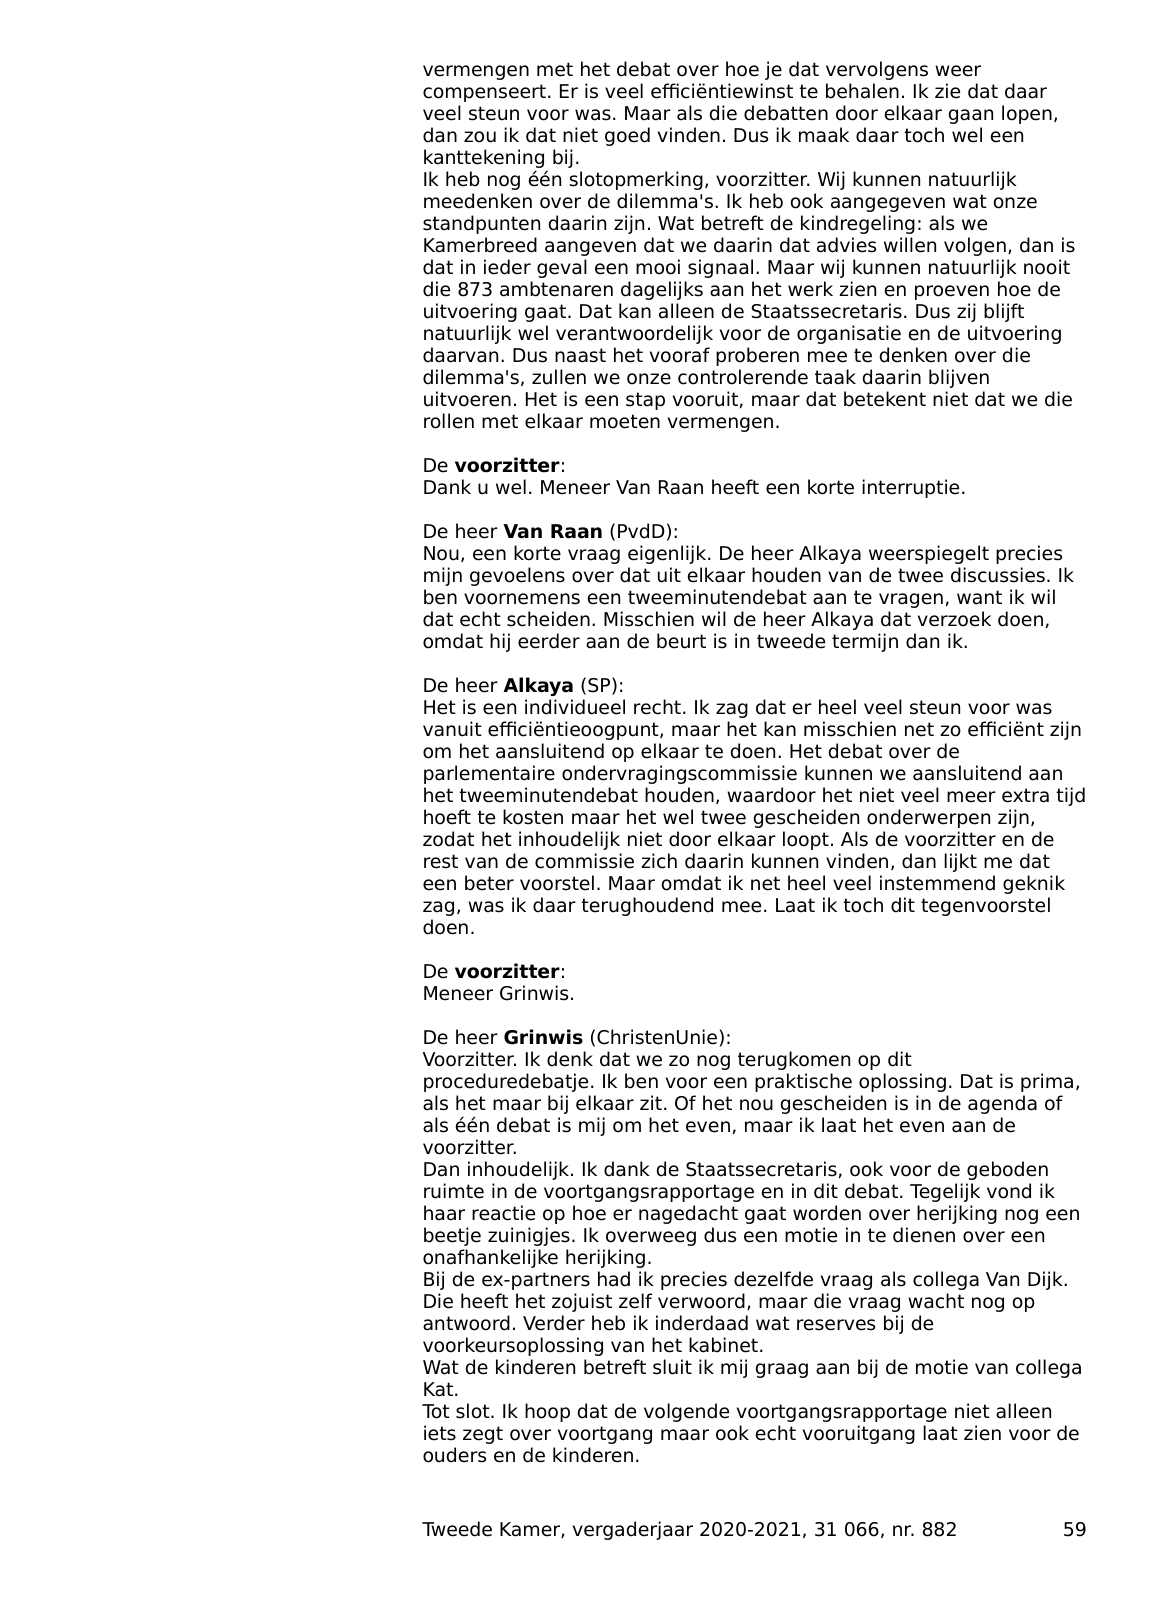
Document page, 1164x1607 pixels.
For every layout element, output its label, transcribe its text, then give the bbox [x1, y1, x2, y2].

text Het is een individueel recht. Ik zag dat er heel veel steun voor was vanuit efficiëntieoogpunt, maar het kan misschien net zo efficiënt zijn om het aansluitend op elkaar te doen. Het debat over de parlementaire ondervragingscommissie kunnen we aansluitend aan het tweeminutendebat houden, waardoor het niet veel meer extra tijd hoeft te kosten maar het wel twee gescheiden onderwerpen zijn, zodat het inhoudelijk niet door elkaar loopt. Als de voorzitter en de rest van de commissie zich daarin kunnen vinden, dan lijkt me dat een beter voorstel. Maar omdat ik net heel veel instemmend geknik zag, was ik daar terughoudend mee. Laat ik toch dit tegenvoorstel doen. [422, 697, 1087, 939]
text Dank u wel. Meneer Van Raan heeft een korte interruptie. [422, 477, 1087, 499]
text Nou, een korte vraag eigenlijk. De heer Alkaya weerspiegelt precies mijn gevoelens over dat uit elkaar houden van de twee discussies. Ik ben voornemens een tweeminutendebat aan te vragen, want ik wil dat echt scheiden. Misschien wil de heer Alkaya dat verzoek doen, omdat hij eerder aan de beurt is in tweede termijn dan ik. [422, 543, 1087, 653]
text vermengen met het debat over hoe je dat vervolgens weer compenseert. Er is veel efficiëntiewinst te behalen. Ik zie dat daar veel steun voor was. Maar als die debatten door elkaar gaan lopen, dan zou ik dat niet goed vinden. Dus ik maak daar toch wel een kanttekening bij. [422, 59, 1087, 169]
text Ik heb nog één slotopmerking, voorzitter. Wij kunnen natuurlijk meedenken over de dilemma's. Ik heb ook aangegeven wat onze standpunten daarin zijn. Wat betreft de kindregeling: als we Kamerbreed aangeven dat we daarin dat advies willen volgen, dan is dat in ieder geval een mooi signaal. Maar wij kunnen natuurlijk nooit die 873 ambtenaren dagelijks aan het werk zien en proeven hoe de uitvoering gaat. Dat kan alleen de Staatssecretaris. Dus zij blijft natuurlijk wel verantwoordelijk voor de organisatie en de uitvoering daarvan. Dus naast het vooraf proberen mee te denken over die dilemma's, zullen we onze controlerende taak daarin blijven uitvoeren. Het is een stap vooruit, maar dat betekent niet dat we die rollen met elkaar moeten vermengen. [422, 169, 1087, 433]
text Dan inhoudelijk. Ik dank de Staatssecretaris, ook voor de geboden ruimte in de voortgangsrapportage en in dit debat. Tegelijk vond ik haar reactie op hoe er nagedacht gaat worden over herijking nog een beetje zuinigjes. Ik overweeg dus een motie in te dienen over een onafhankelijke herijking. [422, 1159, 1087, 1269]
text Voorzitter. Ik denk dat we zo nog terugkomen op dit proceduredebatje. Ik ben voor een praktische oplossing. Dat is prima, als het maar bij elkaar zit. Of het nou gescheiden is in de agenda of als één debat is mij om het even, maar ik laat het even aan de voorzitter. [422, 1049, 1087, 1159]
text De voorzitter: [422, 961, 1087, 983]
text De voorzitter: [422, 455, 1087, 477]
text De heer Grinwis (ChristenUnie): [422, 1027, 1087, 1049]
text De heer Alkaya (SP): [422, 675, 1087, 697]
text Meneer Grinwis. [422, 983, 1087, 1005]
text Tot slot. Ik hoop dat de volgende voortgangsrapportage niet alleen iets zegt over voortgang maar ook echt vooruitgang laat zien voor de ouders en de kinderen. [422, 1401, 1087, 1467]
text Bij de ex-partners had ik precies dezelfde vraag als collega Van Dijk. Die heeft het zojuist zelf verwoord, maar die vraag wacht nog op antwoord. Verder heb ik inderdaad wat reserves bij de voorkeursoplossing van het kabinet. [422, 1269, 1087, 1357]
text De heer Van Raan (PvdD): [422, 521, 1087, 543]
text Wat de kinderen betreft sluit ik mij graag aan bij de motie van collega Kat. [422, 1357, 1087, 1401]
